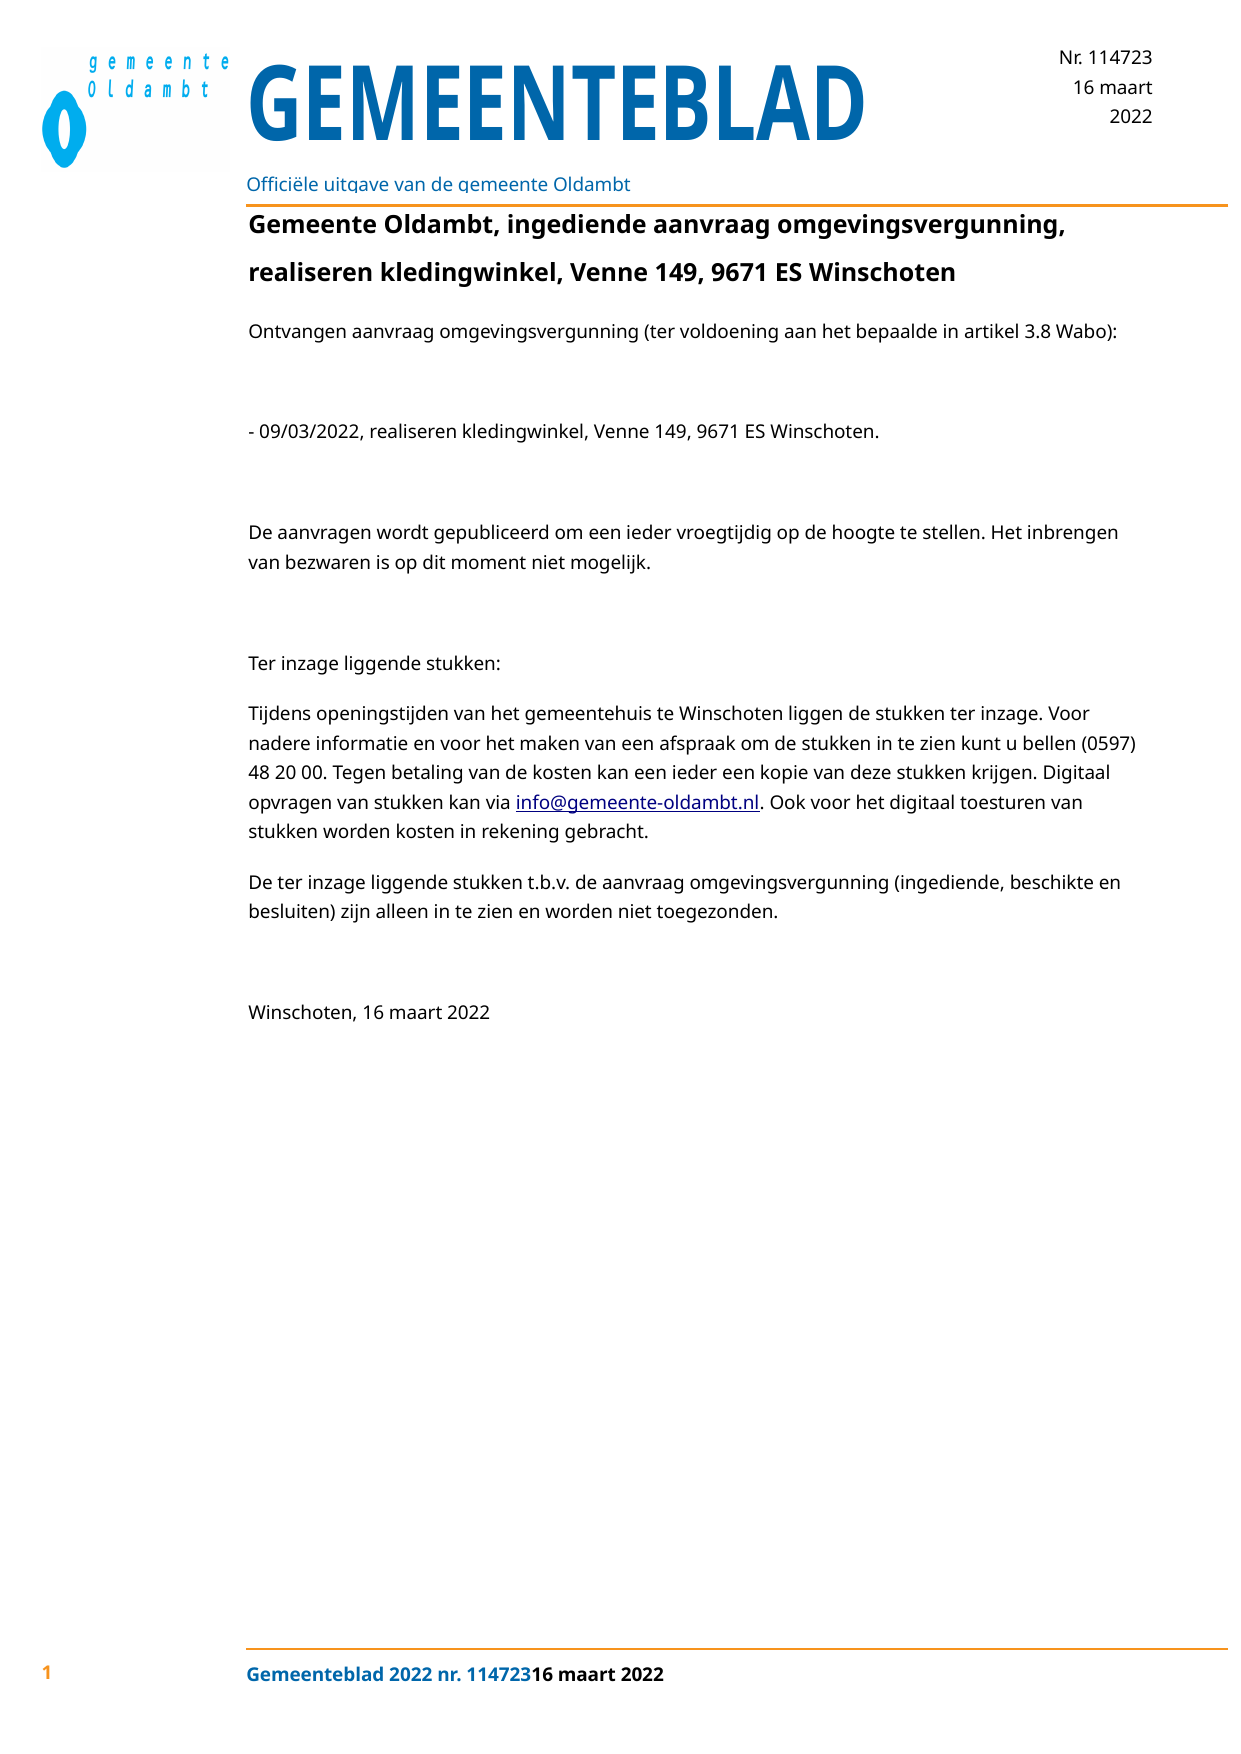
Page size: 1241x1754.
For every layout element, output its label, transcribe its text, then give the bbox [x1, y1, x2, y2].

text De ter inzage liggende stukken t.b.v. de aanvraag omgevingsvergunning (ingediende, beschikte en besluiten) zijn alleen in te zien en worden niet toegezonden. [248, 869, 1152, 924]
text Ontvangen aanvraag omgevingsvergunning (ter voldoening aan het bepaalde in artikel 3.8 Wabo): [248, 318, 1152, 344]
text Tijdens openingstijden van het gemeentehuis te Winschoten liggen de stukken ter inzage. Voor nadere informatie en voor het maken van een afspraak om de stukken in te zien kunt u bellen (0597) 48 20 00. Tegen betaling van de kosten kan een ieder een kopie van deze stukken krijgen. Digitaal opvragen van stukken kan via info@gemeente-oldambt.nl. Ook voor het digitaal toesturen van stukken worden kosten in rekening gebracht. [248, 700, 1152, 844]
picture [41, 47, 231, 172]
text De aanvragen wordt gepubliceerd om een ieder vroegtijdig op de hoogte te stellen. Het inbrengen van bezwaren is op dit moment niet mogelijk. [248, 519, 1152, 575]
text - 09/03/2022, realiseren kledingwinkel, Venne 149, 9671 ES Winschoten. [248, 419, 1152, 444]
text Gemeente Oldambt, ingediende aanvraag omgevingsvergunning, realiseren kledingwinkel, Venne 149, 9671 ES Winschoten [248, 207, 1152, 288]
text Winschoten, 16 maart 2022 [248, 999, 1152, 1025]
text Ter inzage liggende stukken: [248, 650, 1152, 676]
